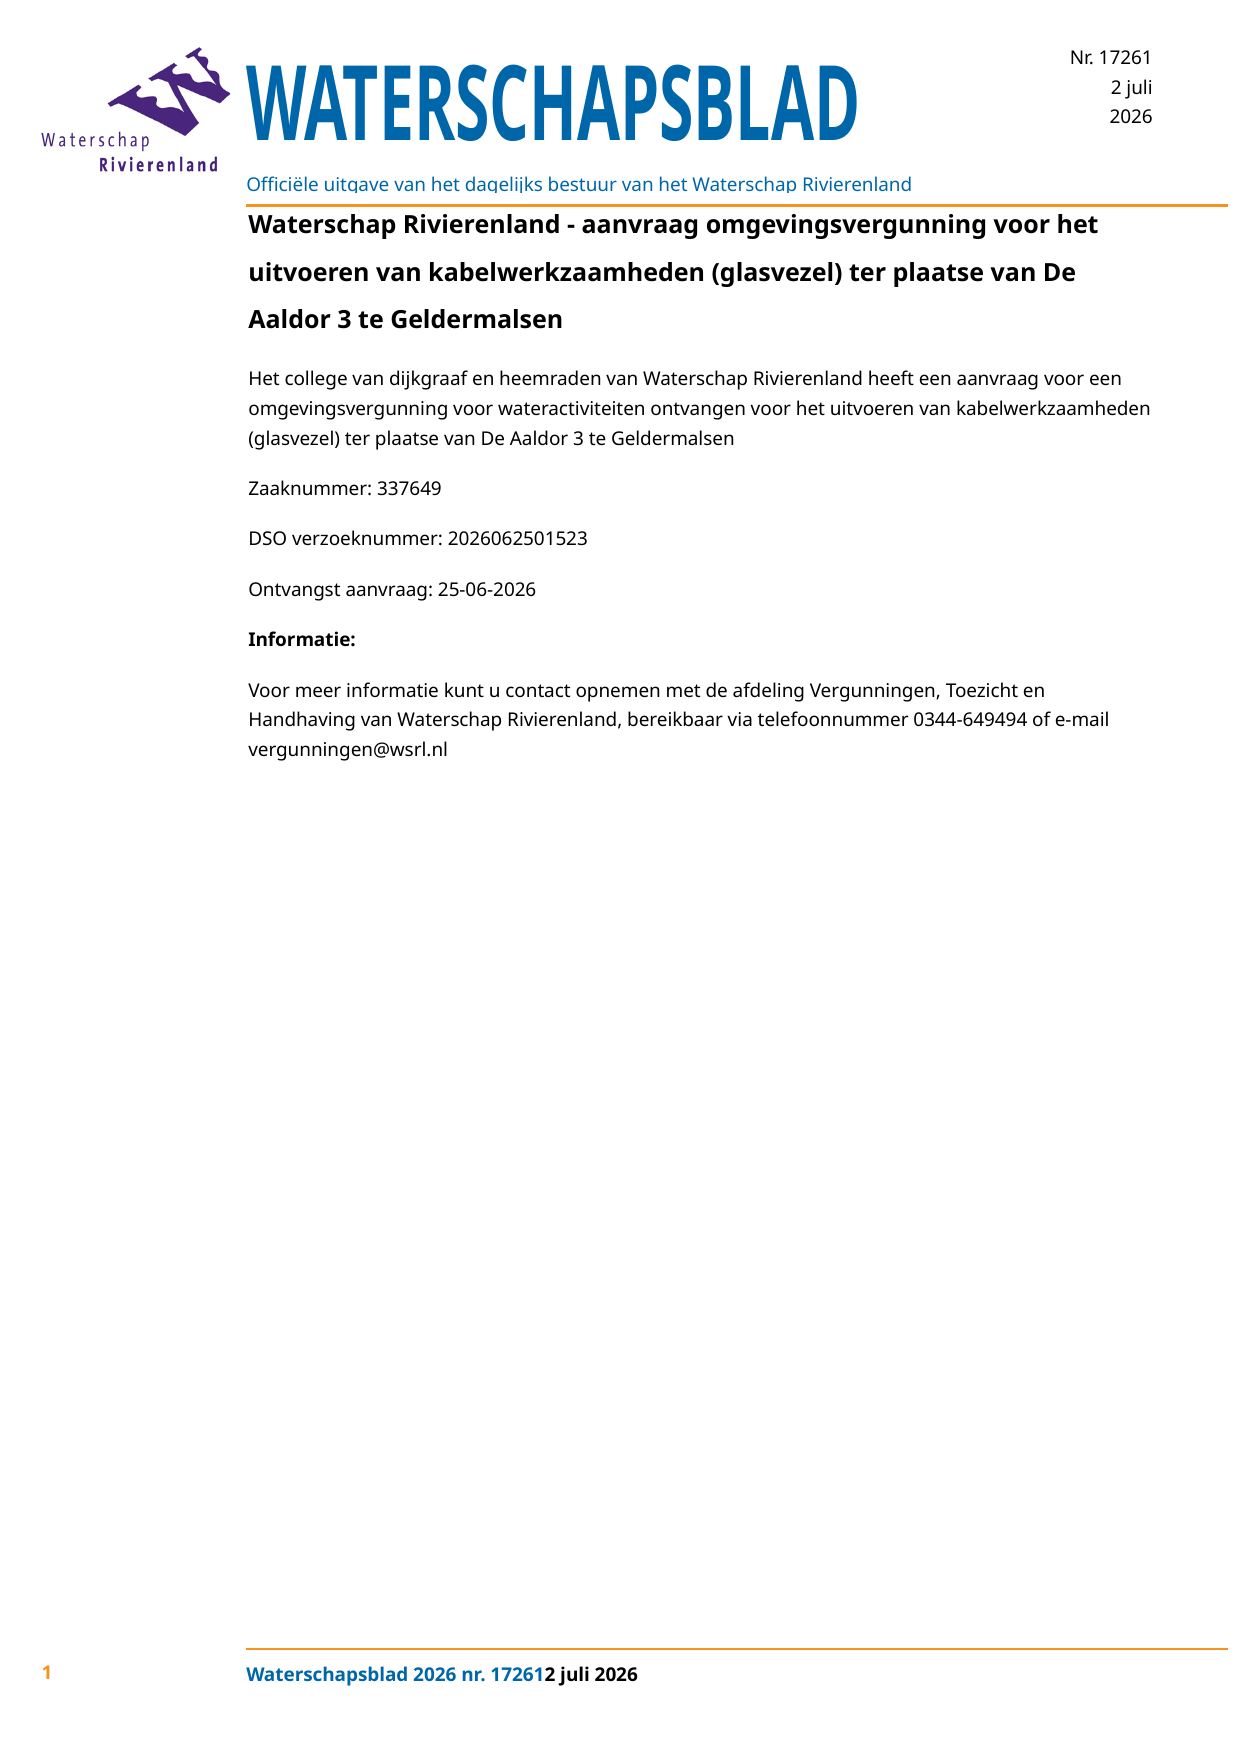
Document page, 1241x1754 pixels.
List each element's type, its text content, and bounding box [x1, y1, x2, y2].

picture [41, 47, 231, 172]
text Het college van dijkgraaf en heemraden van Waterschap Rivierenland heeft een aanvraag voor een omgevingsvergunning voor wateractiviteiten ontvangen voor het uitvoeren van kabelwerkzaamheden (glasvezel) ter plaatse van De Aaldor 3 te Geldermalsen [248, 366, 1152, 450]
text Waterschap Rivierenland - aanvraag omgevingsvergunning voor het uitvoeren van kabelwerkzaamheden (glasvezel) ter plaatse van De Aaldor 3 te Geldermalsen [248, 207, 1152, 336]
text Ontvangst aanvraag: 25-06-2026 [248, 576, 1152, 602]
text Zaaknummer: 337649 [248, 475, 1152, 501]
text Informatie: [248, 626, 1152, 652]
text Voor meer informatie kunt u contact opnemen met de afdeling Vergunningen, Toezicht en Handhaving van Waterschap Rivierenland, bereikbaar via telefoonnummer 0344-649494 of e-mail vergunningen@wsrl.nl [248, 677, 1152, 762]
text DSO verzoeknummer: 2026062501523 [248, 526, 1152, 551]
